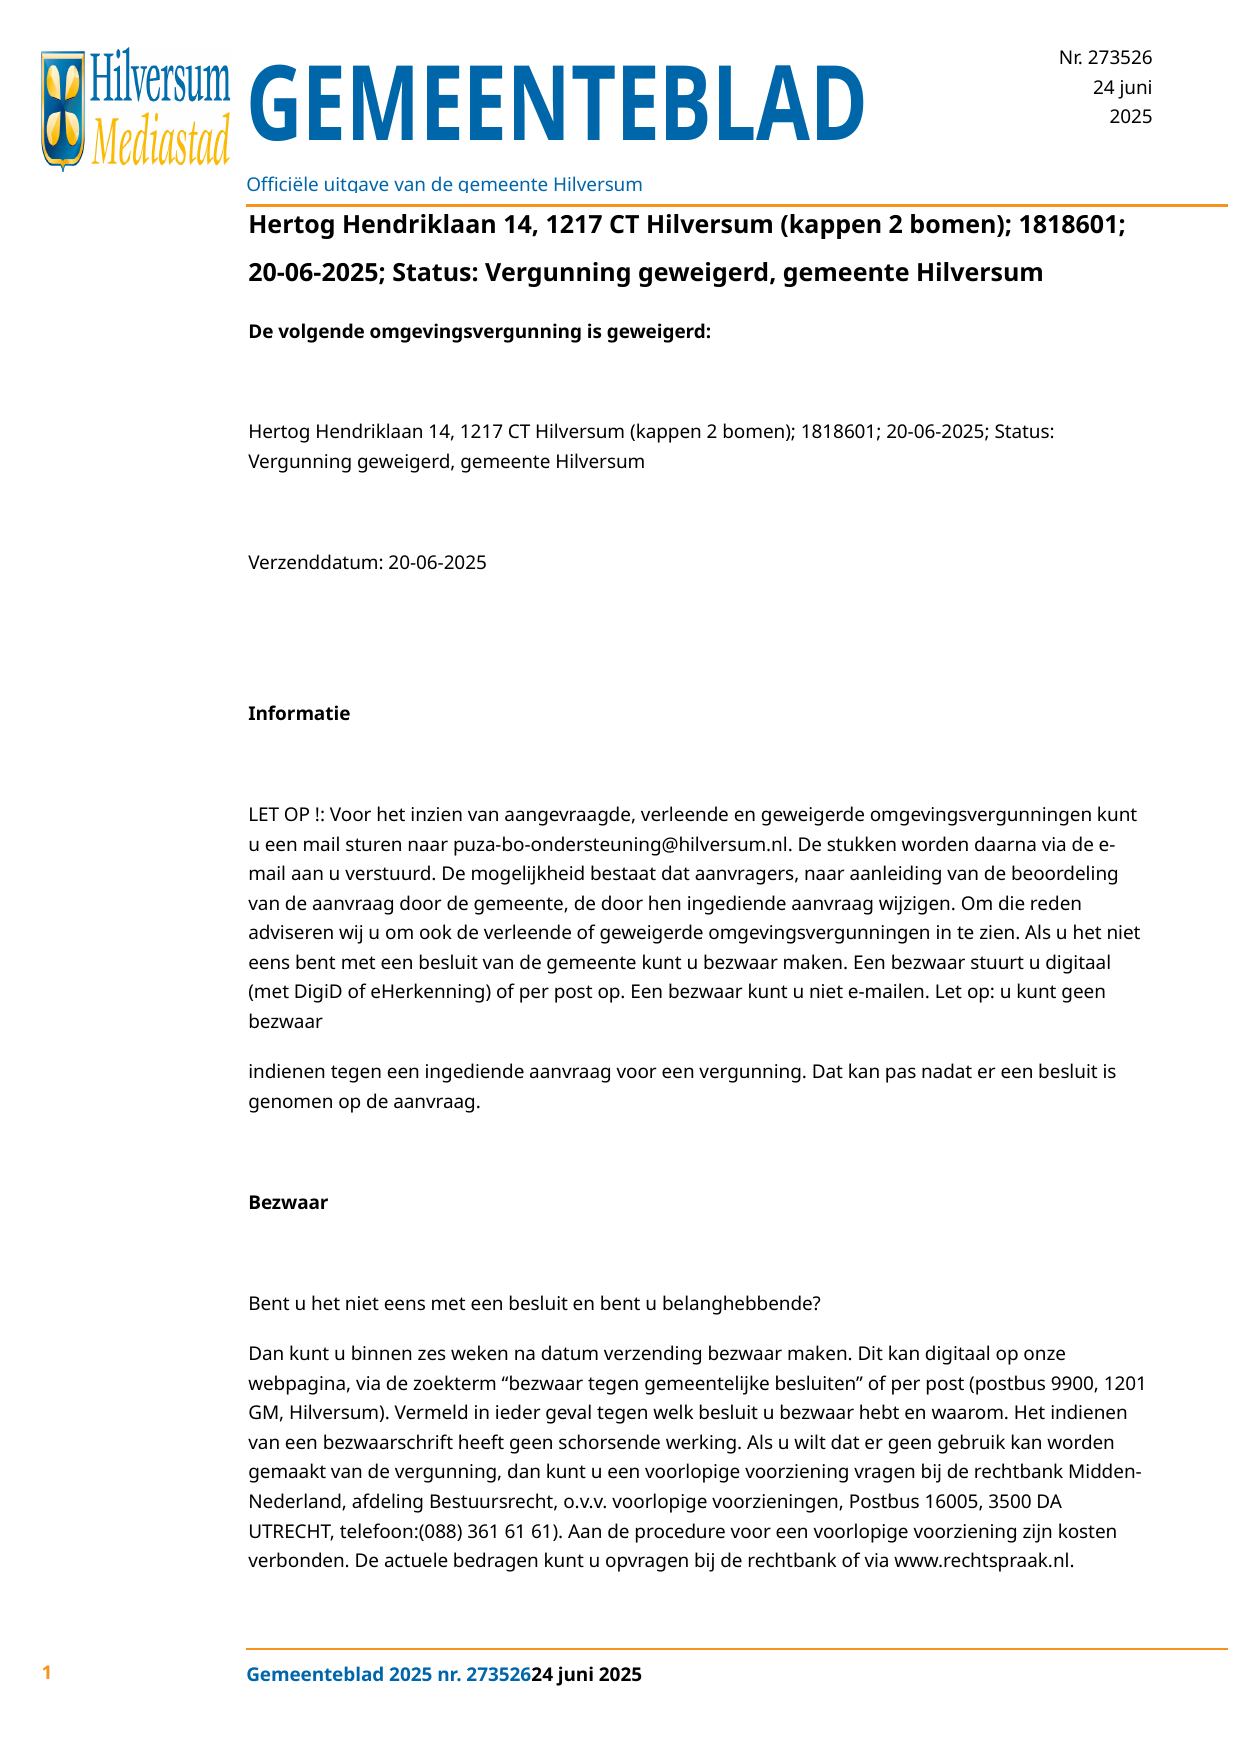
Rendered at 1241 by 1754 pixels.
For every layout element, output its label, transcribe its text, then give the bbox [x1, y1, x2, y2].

text Verzenddatum: 20-06-2025 [248, 549, 1152, 575]
text Dan kunt u binnen zes weken na datum verzending bezwaar maken. Dit kan digitaal op onze webpagina, via de zoekterm “bezwaar tegen gemeentelijke besluiten” of per post (postbus 9900, 1201 GM, Hilversum). Vermeld in ieder geval tegen welk besluit u bezwaar hebt en waarom. Het indienen van een bezwaarschrift heeft geen schorsende werking. Als u wilt dat er geen gebruik kan worden gemaakt van de vergunning, dan kunt u een voorlopige voorziening vragen bij de rechtbank Midden-Nederland, afdeling Bestuursrecht, o.v.v. voorlopige voorzieningen, Postbus 16005, 3500 DA UTRECHT, telefoon:(088) 361 61 61). Aan de procedure voor een voorlopige voorziening zijn kosten verbonden. De actuele bedragen kunt u opvragen bij de rechtbank of via www.rechtspraak.nl. [248, 1340, 1152, 1573]
text Hertog Hendriklaan 14, 1217 CT Hilversum (kappen 2 bomen); 1818601; 20-06-2025; Status: Vergunning geweigerd, gemeente Hilversum [248, 419, 1152, 474]
text Informatie [248, 700, 1152, 726]
picture [41, 47, 231, 172]
text Bent u het niet eens met een besluit en bent u belanghebbende? [248, 1290, 1152, 1316]
text Bezwaar [248, 1189, 1152, 1215]
text De volgende omgevingsvergunning is geweigerd: [248, 318, 1152, 344]
text indienen tegen een ingediende aanvraag voor een vergunning. Dat kan pas nadat er een besluit is genomen op de aanvraag. [248, 1059, 1152, 1114]
text Hertog Hendriklaan 14, 1217 CT Hilversum (kappen 2 bomen); 1818601; 20-06-2025; Status: Vergunning geweigerd, gemeente Hilversum [248, 207, 1152, 288]
text LET OP !: Voor het inzien van aangevraagde, verleende en geweigerde omgevingsvergunningen kunt u een mail sturen naar puza-bo-ondersteuning@hilversum.nl. De stukken worden daarna via de e-mail aan u verstuurd. De mogelijkheid bestaat dat aanvragers, naar aanleiding van de beoordeling van de aanvraag door de gemeente, de door hen ingediende aanvraag wijzigen. Om die reden adviseren wij u om ook de verleende of geweigerde omgevingsvergunningen in te zien. Als u het niet eens bent met een besluit van de gemeente kunt u bezwaar maken. Een bezwaar stuurt u digitaal (met DigiD of eHerkenning) of per post op. Een bezwaar kunt u niet e-mailen. Let op: u kunt geen bezwaar [248, 801, 1152, 1034]
